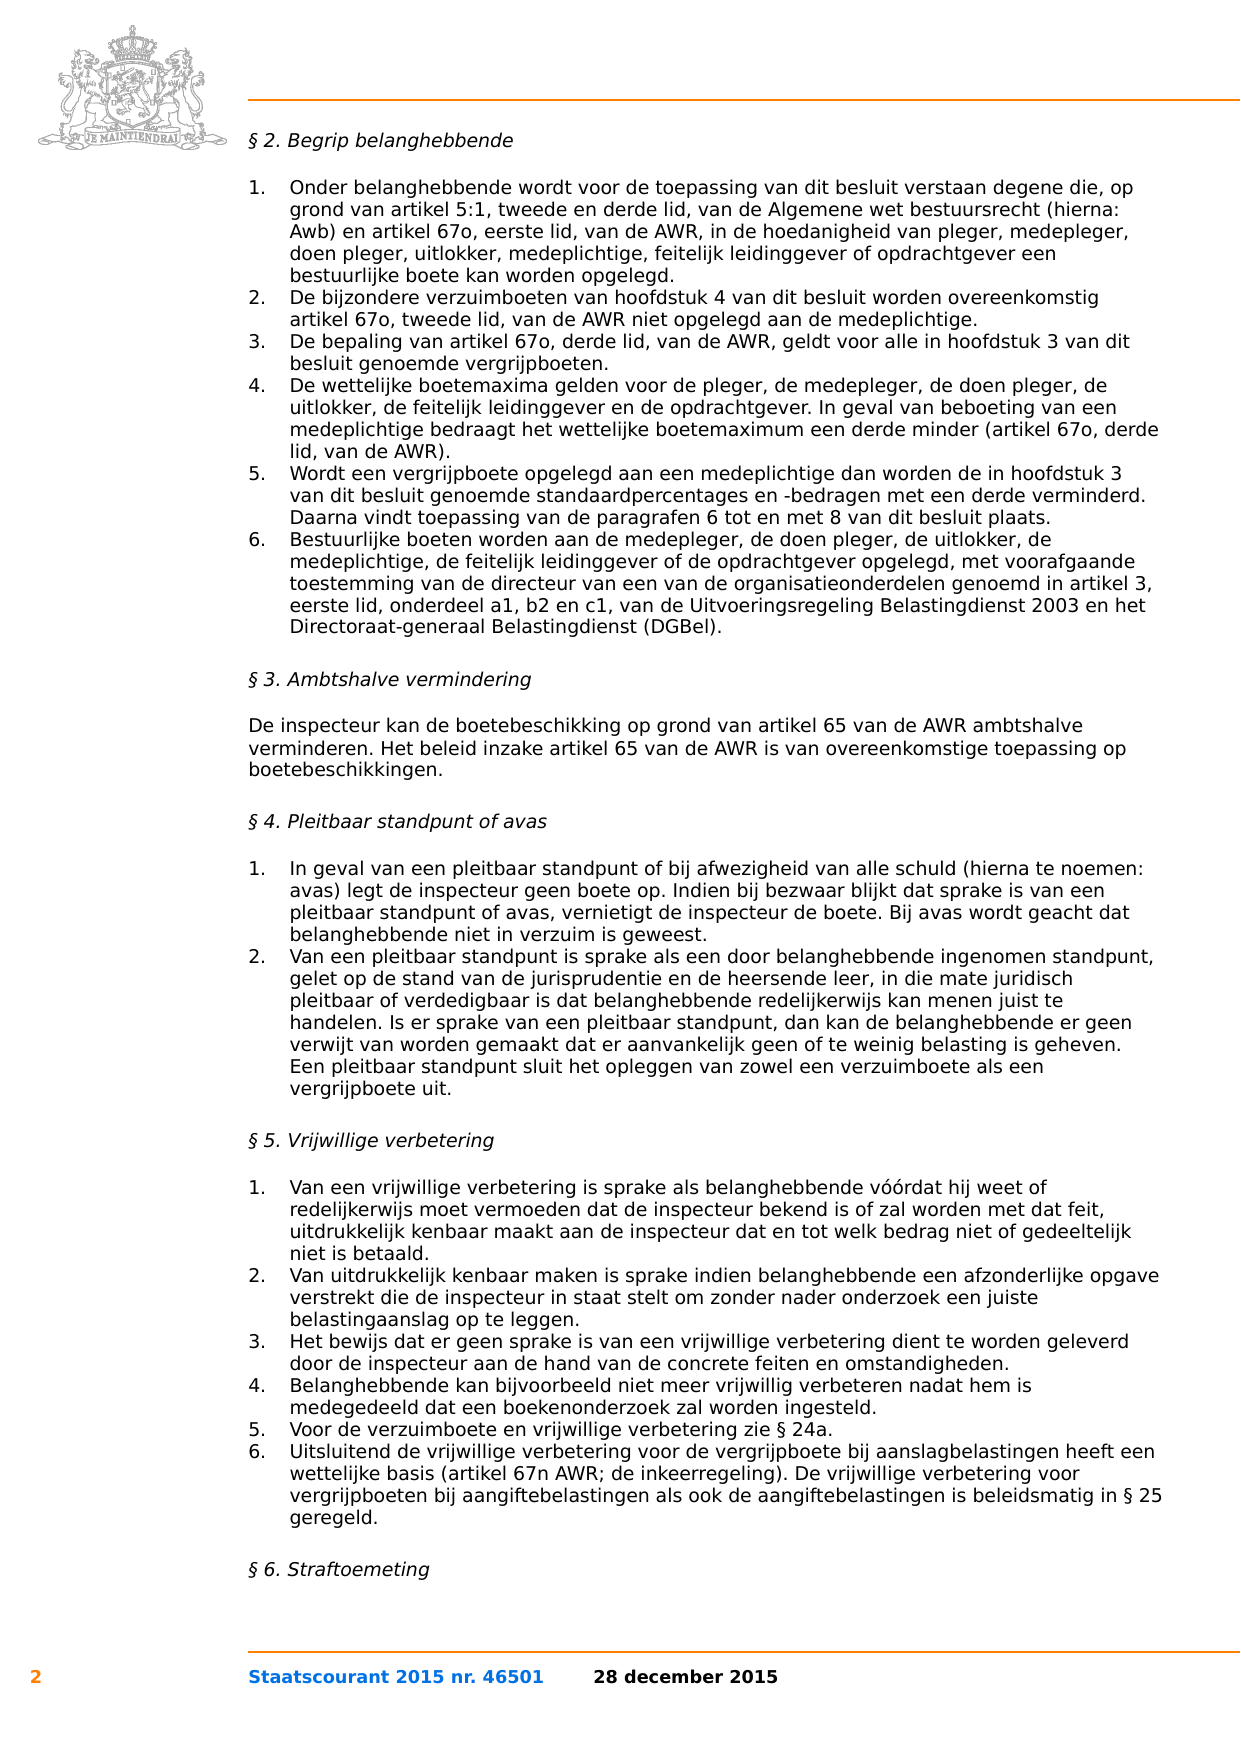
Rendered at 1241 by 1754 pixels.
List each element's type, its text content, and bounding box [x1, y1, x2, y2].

text 6. Uitsluitend de vrijwillige verbetering voor de vergrijpboete bij aanslagbelastingen heeft een wettelijke basis (artikel 67n AWR; de inkeerregeling). De vrijwillige verbetering voor vergrijpboeten bij aangiftebelastingen als ook de aangiftebelastingen is beleidsmatig in § 25 geregeld. [248, 1441, 1163, 1529]
subtitle § 4. Pleitbaar standpunt of avas [248, 811, 1163, 833]
text 6. Bestuurlijke boeten worden aan de medepleger, de doen pleger, de uitlokker, de medeplichtige, de feitelijk leidinggever of de opdrachtgever opgelegd, met voorafgaande toestemming van de directeur van een van de organisatieonderdelen genoemd in artikel 3, eerste lid, onderdeel a1, b2 en c1, van de Uitvoeringsregeling Belastingdienst 2003 en het Directoraat-generaal Belastingdienst (DGBel). [248, 528, 1163, 638]
text 2. De bijzondere verzuimboeten van hoofdstuk 4 van dit besluit worden overeenkomstig artikel 67o, tweede lid, van de AWR niet opgelegd aan de medeplichtige. [248, 287, 1163, 331]
text 1. In geval van een pleitbaar standpunt of bij afwezigheid van alle schuld (hierna te noemen: avas) legt de inspecteur geen boete op. Indien bij bezwaar blijkt dat sprake is van een pleitbaar standpunt of avas, vernietigt de inspecteur de boete. Bij avas wordt geacht dat belanghebbende niet in verzuim is geweest. [248, 858, 1163, 946]
text De inspecteur kan de boetebeschikking op grond van artikel 65 van de AWR ambtshalve verminderen. Het beleid inzake artikel 65 van de AWR is van overeenkomstige toepassing op boetebeschikkingen. [248, 715, 1163, 781]
subtitle § 6. Straftoemeting [248, 1559, 1163, 1581]
text 4. Belanghebbende kan bijvoorbeeld niet meer vrijwillig verbeteren nadat hem is medegedeeld dat een boekenonderzoek zal worden ingesteld. [248, 1375, 1163, 1419]
subtitle § 5. Vrijwillige verbetering [248, 1130, 1163, 1152]
text 3. Het bewijs dat er geen sprake is van een vrijwillige verbetering dient te worden geleverd door de inspecteur aan de hand van de concrete feiten en omstandigheden. [248, 1331, 1163, 1375]
text 1. Onder belanghebbende wordt voor de toepassing van dit besluit verstaan degene die, op grond van artikel 5:1, tweede en derde lid, van de Algemene wet bestuursrecht (hierna: Awb) en artikel 67o, eerste lid, van de AWR, in de hoedanigheid van pleger, medepleger, doen pleger, uitlokker, medeplichtige, feitelijk leidinggever of opdrachtgever een bestuurlijke boete kan worden opgelegd. [248, 177, 1163, 287]
text 2. Van een pleitbaar standpunt is sprake als een door belanghebbende ingenomen standpunt, gelet op de stand van de jurisprudentie en de heersende leer, in die mate juridisch pleitbaar of verdedigbaar is dat belanghebbende redelijkerwijs kan menen juist te handelen. Is er sprake van een pleitbaar standpunt, dan kan de belanghebbende er geen verwijt van worden gemaakt dat er aanvankelijk geen of te weinig belasting is geheven. Een pleitbaar standpunt sluit het opleggen van zowel een verzuimboete als een vergrijpboete uit. [248, 946, 1163, 1100]
text 5. Wordt een vergrijpboete opgelegd aan een medeplichtige dan worden de in hoofdstuk 3 van dit besluit genoemde standaardpercentages en -bedragen met een derde verminderd. Daarna vindt toepassing van de paragrafen 6 tot en met 8 van dit besluit plaats. [248, 463, 1163, 528]
text 2. Van uitdrukkelijk kenbaar maken is sprake indien belanghebbende een afzonderlijke opgave verstrekt die de inspecteur in staat stelt om zonder nader onderzoek een juiste belastingaanslag op te leggen. [248, 1265, 1163, 1331]
text 5. Voor de verzuimboete en vrijwillige verbetering zie § 24a. [248, 1419, 1163, 1441]
subtitle § 2. Begrip belanghebbende [248, 130, 1163, 152]
text 3. De bepaling van artikel 67o, derde lid, van de AWR, geldt voor alle in hoofdstuk 3 van dit besluit genoemde vergrijpboeten. [248, 331, 1163, 375]
picture [38, 25, 227, 150]
text 4. De wettelijke boetemaxima gelden voor de pleger, de medepleger, de doen pleger, de uitlokker, de feitelijk leidinggever en de opdrachtgever. In geval van beboeting van een medeplichtige bedraagt het wettelijke boetemaximum een derde minder (artikel 67o, derde lid, van de AWR). [248, 375, 1163, 463]
text 1. Van een vrijwillige verbetering is sprake als belanghebbende vóórdat hij weet of redelijkerwijs moet vermoeden dat de inspecteur bekend is of zal worden met dat feit, uitdrukkelijk kenbaar maakt aan de inspecteur dat en tot welk bedrag niet of gedeeltelijk niet is betaald. [248, 1177, 1163, 1265]
subtitle § 3. Ambtshalve vermindering [248, 668, 1163, 690]
